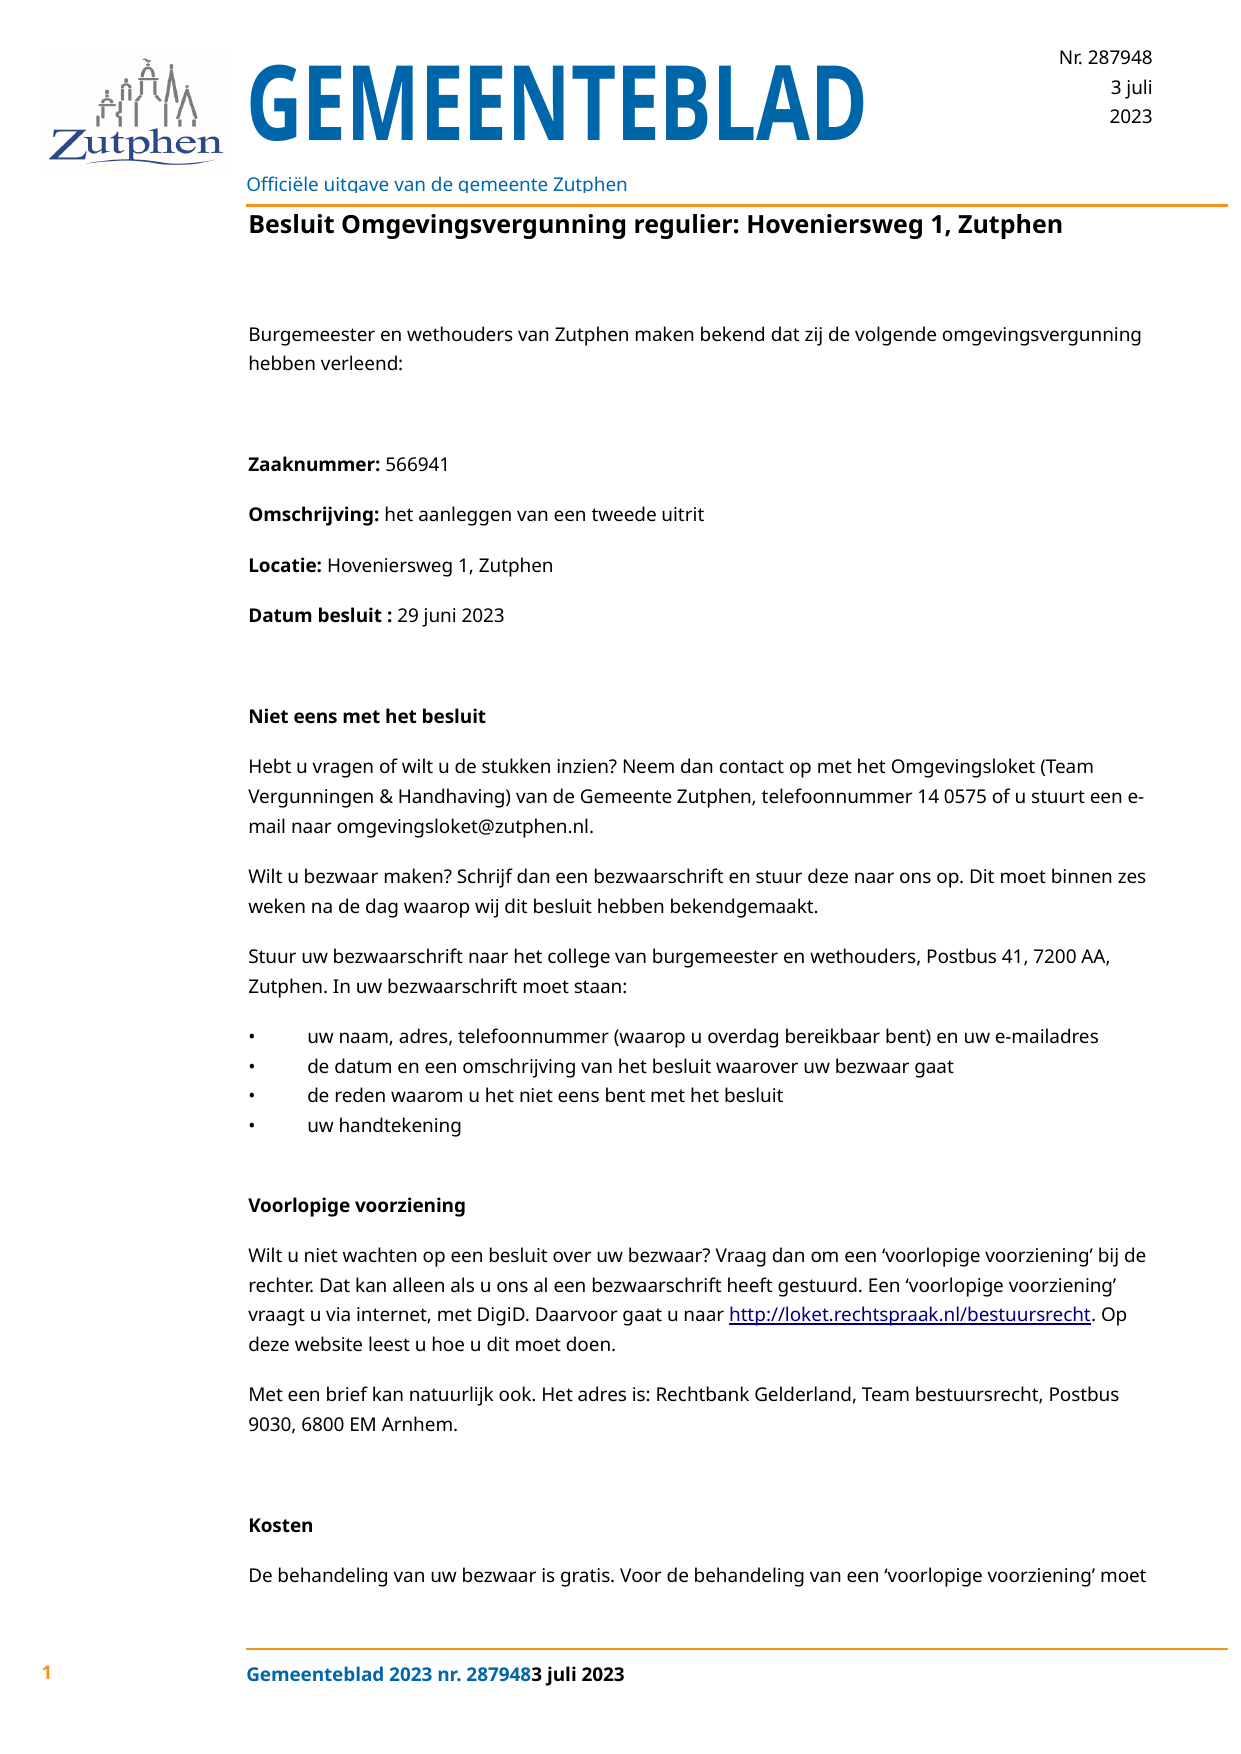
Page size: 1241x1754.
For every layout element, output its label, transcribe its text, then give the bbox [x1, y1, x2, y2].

text Voorlopige voorziening [248, 1192, 1152, 1218]
text Locatie: Hoveniersweg 1, Zutphen [248, 552, 1152, 578]
text Wilt u bezwaar maken? Schrijf dan een bezwaarschrift en stuur deze naar ons op. Dit moet binnen zes weken na de dag waarop wij dit besluit hebben bekendgemaakt. [248, 863, 1152, 918]
text Omschrijving: het aanleggen van een tweede uitrit [248, 502, 1152, 527]
picture [41, 47, 231, 172]
text Met een brief kan natuurlijk ook. Het adres is: Rechtbank Gelderland, Team bestuursrecht, Postbus 9030, 6800 EM Arnhem. [248, 1382, 1152, 1437]
text Stuur uw bezwaarschrift naar het college van burgemeester en wethouders, Postbus 41, 7200 AA, Zutphen. In uw bezwaarschrift moet staan: [248, 943, 1152, 998]
text De behandeling van uw bezwaar is gratis. Voor de behandeling van een ‘voorlopige voorziening’ moet [248, 1562, 1152, 1588]
text Besluit Omgevingsvergunning regulier: Hoveniersweg 1, Zutphen [248, 207, 1152, 241]
text Zaaknummer: 566941 [248, 451, 1152, 477]
list de reden waarom u het niet eens bent met het besluit [248, 1082, 1152, 1108]
list uw naam, adres, telefoonnummer (waarop u overdag bereikbaar bent) en uw e-mailadres [248, 1023, 1152, 1049]
text Burgemeester en wethouders van Zutphen maken bekend dat zij de volgende omgevingsvergunning hebben verleend: [248, 321, 1152, 376]
text Niet eens met het besluit [248, 703, 1152, 729]
list uw handtekening [248, 1112, 1152, 1138]
list de datum en een omschrijving van het besluit waarover uw bezwaar gaat [248, 1053, 1152, 1078]
text Datum besluit : 29 juni 2023 [248, 602, 1152, 628]
text Wilt u niet wachten op een besluit over uw bezwaar? Vraag dan om een ‘voorlopige voorziening’ bij de rechter. Dat kan alleen als u ons al een bezwaarschrift heeft gestuurd. Een ‘voorlopige voorziening’ vraagt u via internet, met DigiD. Daarvoor gaat u naar http://loket.rechtspraak.nl/bestuursrecht. Op deze website leest u hoe u dit moet doen. [248, 1242, 1152, 1357]
text Hebt u vragen of wilt u de stukken inzien? Neem dan contact op met het Omgevingsloket (Team Vergunningen & Handhaving) van de Gemeente Zutphen, telefoonnummer 14 0575 of u stuurt een e-mail naar omgevingsloket@zutphen.nl. [248, 754, 1152, 838]
text Kosten [248, 1512, 1152, 1538]
